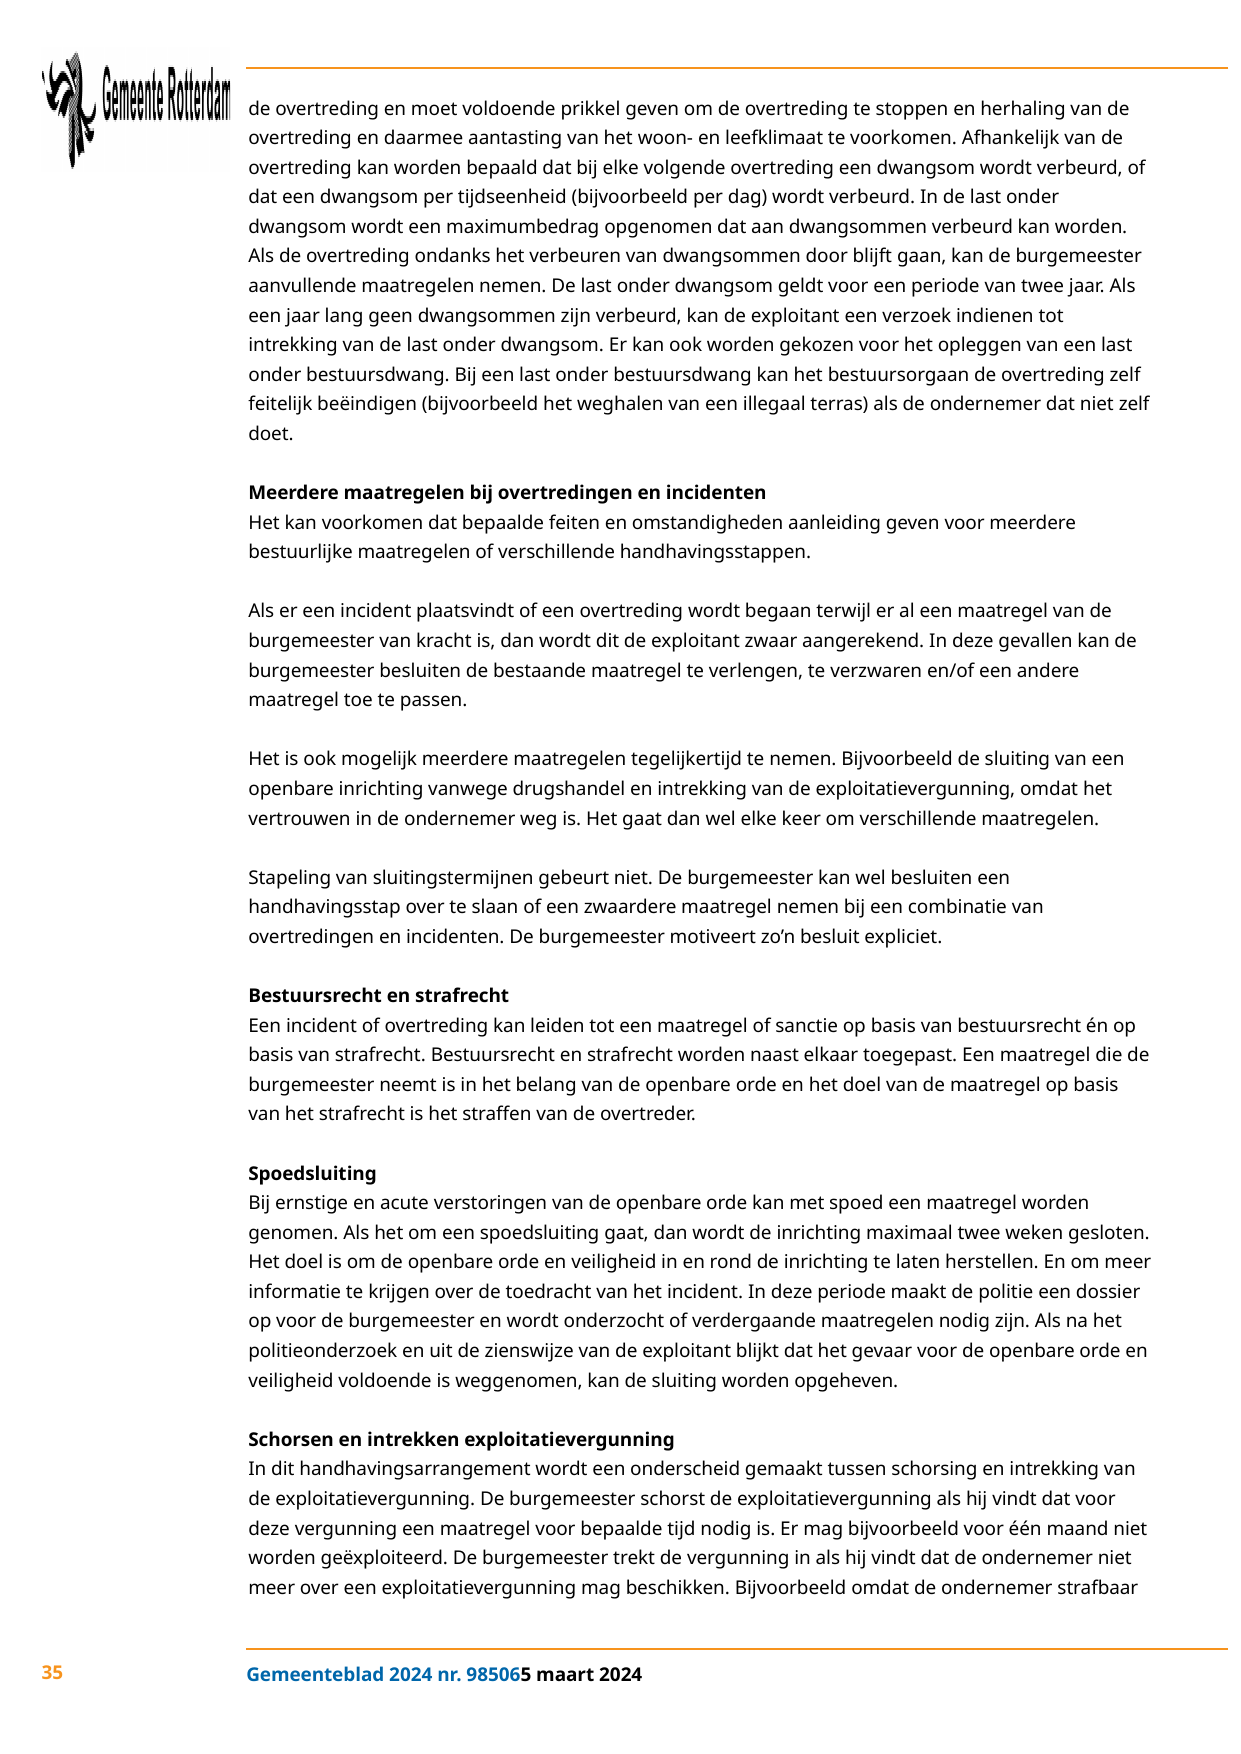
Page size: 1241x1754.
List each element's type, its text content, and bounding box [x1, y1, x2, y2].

text Het is ook mogelijk meerdere maatregelen tegelijkertijd te nemen. Bijvoorbeeld de sluiting van een openbare inrichting vanwege drugshandel en intrekking van de exploitatievergunning, omdat het vertrouwen in de ondernemer weg is. Het gaat dan wel elke keer om verschillende maatregelen. [248, 746, 1152, 831]
text Als er een incident plaatsvindt of een overtreding wordt begaan terwijl er al een maatregel van de burgemeester van kracht is, dan wordt dit de exploitant zwaar aangerekend. In deze gevallen kan de burgemeester besluiten de bestaande maatregel te verlengen, te verzwaren en/of een andere maatregel toe te passen. [248, 598, 1152, 712]
text Het kan voorkomen dat bepaalde feiten en omstandigheden aanleiding geven voor meerdere bestuurlijke maatregelen of verschillende handhavingsstappen. [248, 509, 1152, 564]
text Meerdere maatregelen bij overtredingen en incidenten [248, 479, 1152, 505]
text Stapeling van sluitingstermijnen gebeurt niet. De burgemeester kan wel besluiten een handhavingsstap over te slaan of een zwaardere maatregel nemen bij een combinatie van overtredingen en incidenten. De burgemeester motiveert zo’n besluit expliciet. [248, 864, 1152, 949]
text Een incident of overtreding kan leiden tot een maatregel of sanctie op basis van bestuursrecht én op basis van strafrecht. Bestuursrecht en strafrecht worden naast elkaar toegepast. Een maatregel die de burgemeester neemt is in het belang van de openbare orde en het doel van de maatregel op basis van het strafrecht is het straffen van de overtreder. [248, 1012, 1152, 1126]
text In dit handhavingsarrangement wordt een onderscheid gemaakt tussen schorsing en intrekking van de exploitatievergunning. De burgemeester schorst de exploitatievergunning als hij vindt dat voor deze vergunning een maatregel voor bepaalde tijd nodig is. Er mag bijvoorbeeld voor één maand niet worden geëxploiteerd. De burgemeester trekt de vergunning in als hij vindt dat de ondernemer niet meer over een exploitatievergunning mag beschikken. Bijvoorbeeld omdat de ondernemer strafbaar [248, 1456, 1152, 1600]
text de overtreding en moet voldoende prikkel geven om de overtreding te stoppen en herhaling van de overtreding en daarmee aantasting van het woon- en leefklimaat te voorkomen. Afhankelijk van de overtreding kan worden bepaald dat bij elke volgende overtreding een dwangsom wordt verbeurd, of dat een dwangsom per tijdseenheid (bijvoorbeeld per dag) wordt verbeurd. In de last onder dwangsom wordt een maximumbedrag opgenomen dat aan dwangsommen verbeurd kan worden. Als de overtreding ondanks het verbeuren van dwangsommen door blijft gaan, kan de burgemeester aanvullende maatregelen nemen. De last onder dwangsom geldt voor een periode van twee jaar. Als een jaar lang geen dwangsommen zijn verbeurd, kan de exploitant een verzoek indienen tot intrekking van de last onder dwangsom. Er kan ook worden gekozen voor het opleggen van een last onder bestuursdwang. Bij een last onder bestuursdwang kan het bestuursorgaan de overtreding zelf feitelijk beëindigen (bijvoorbeeld het weghalen van een illegaal terras) als de ondernemer dat niet zelf doet. [248, 95, 1152, 446]
text Spoedsluiting [248, 1160, 1152, 1186]
text Schorsen en intrekken exploitatievergunning [248, 1426, 1152, 1452]
text Bij ernstige en acute verstoringen van de openbare orde kan met spoed een maatregel worden genomen. Als het om een spoedsluiting gaat, dan wordt de inrichting maximaal twee weken gesloten. Het doel is om de openbare orde en veiligheid in en rond de inrichting te laten herstellen. En om meer informatie te krijgen over de toedracht van het incident. In deze periode maakt de politie een dossier op voor de burgemeester en wordt onderzocht of verdergaande maatregelen nodig zijn. Als na het politieonderzoek en uit de zienswijze van de exploitant blijkt dat het gevaar voor de openbare orde en veiligheid voldoende is weggenomen, kan de sluiting worden opgeheven. [248, 1189, 1152, 1393]
text Bestuursrecht en strafrecht [248, 982, 1152, 1008]
picture [41, 47, 231, 172]
